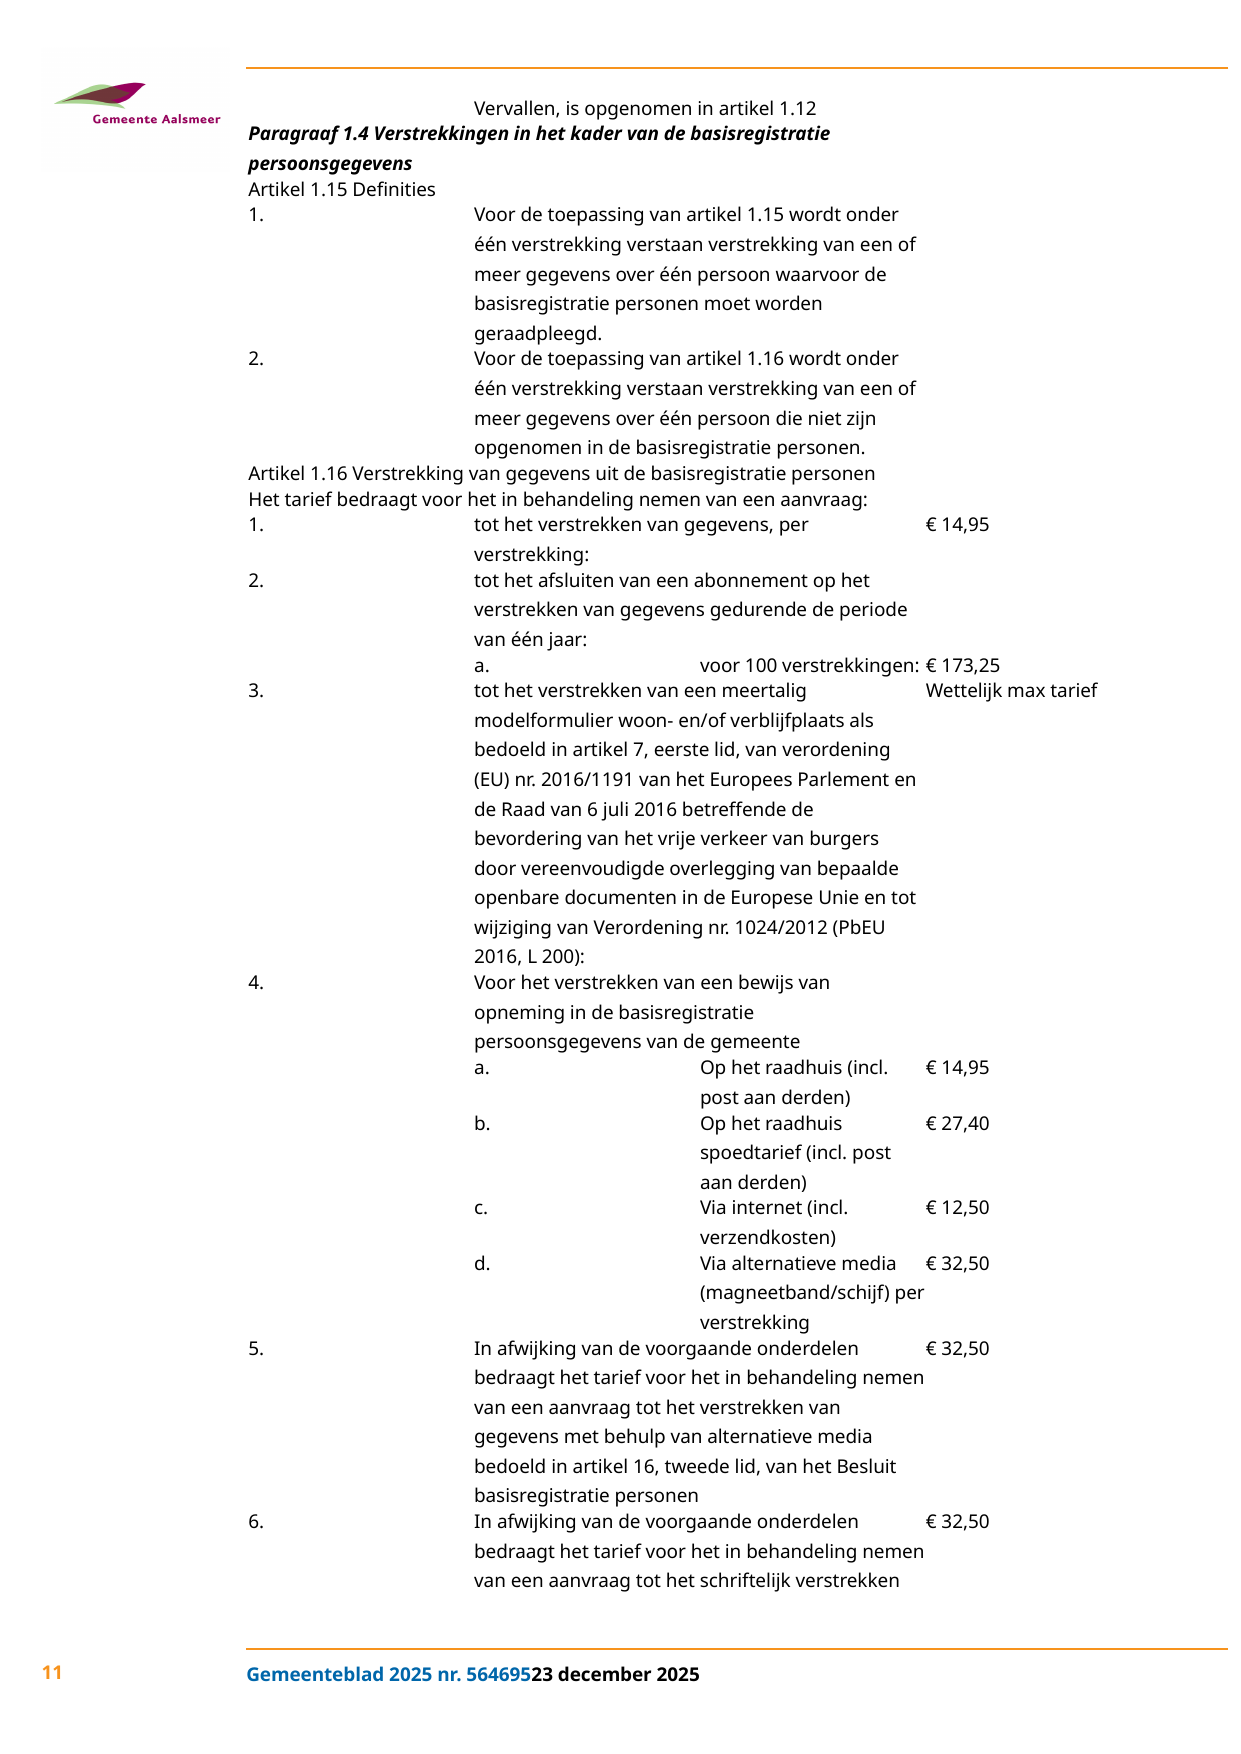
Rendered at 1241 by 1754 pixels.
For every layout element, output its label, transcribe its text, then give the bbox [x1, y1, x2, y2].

table_cell In afwijking van de voorgaande onderdelen bedraagt het tarief voor het in behandeling nemen van een aanvraag tot het schriftelijk verstrekken [474, 1509, 926, 1593]
table_cell Op het raadhuis spoedtarief (incl. post aan derden) [700, 1110, 926, 1194]
table_cell Vervallen, is opgenomen in artikel 1.12 [474, 95, 926, 121]
table_cell tot het verstrekken van een meertalig modelformulier woon- en/of verblijfplaats als bedoeld in artikel 7, eerste lid, van verordening (EU) nr. 2016/1191 van het Europees Parlement en de Raad van 6 juli 2016 betreffende de bevordering van het vrije verkeer van burgers door vereenvoudigde overlegging van bepaalde openbare documenten in de Europese Unie en tot wijziging van Verordening nr. 1024/2012 (PbEU 2016, L 200): [474, 678, 926, 969]
table_cell [926, 121, 1152, 176]
table_cell 1. [248, 512, 474, 567]
table_cell [248, 1195, 474, 1250]
table_cell € 32,50 [926, 1509, 1152, 1593]
table_cell 3. [248, 678, 474, 969]
table_cell Voor het verstrekken van een bewijs van opneming in de basisregistratie persoonsgegevens van de gemeente [474, 970, 926, 1054]
table_cell [926, 176, 1152, 202]
table_cell tot het verstrekken van gegevens, per verstrekking: [474, 512, 926, 567]
table_cell € 32,50 [926, 1335, 1152, 1508]
table_cell [926, 486, 1152, 512]
table_cell Artikel 1.16 Verstrekking van gegevens uit de basisregistratie personen [248, 460, 926, 486]
table_cell tot het afsluiten van een abonnement op het verstrekken van gegevens gedurende de periode van één jaar: [474, 567, 926, 652]
table_cell d. [474, 1250, 700, 1335]
table_cell € 27,40 [926, 1110, 1152, 1194]
table_cell 5. [248, 1335, 474, 1508]
table_cell € 12,50 [926, 1195, 1152, 1250]
table_cell [926, 346, 1152, 460]
table_cell a. [474, 1054, 700, 1110]
table_cell [248, 652, 474, 677]
picture [41, 47, 231, 172]
table_cell Voor de toepassing van artikel 1.16 wordt onder één verstrekking verstaan verstrekking van een of meer gegevens over één persoon die niet zijn opgenomen in de basisregistratie personen. [474, 346, 926, 460]
table_cell [926, 970, 1152, 1054]
table_cell [926, 202, 1152, 346]
table_cell b. [474, 1110, 700, 1194]
table_cell € 173,25 [926, 652, 1152, 677]
table_cell € 14,95 [926, 512, 1152, 567]
table_cell Op het raadhuis (incl. post aan derden) [700, 1054, 926, 1110]
table_cell [248, 1110, 474, 1194]
table_cell 2. [248, 346, 474, 460]
table_cell Via alternatieve media (magneetband/schijf) per verstrekking [700, 1250, 926, 1335]
table_cell [926, 460, 1152, 486]
table_cell Wettelijk max tarief [926, 678, 1152, 969]
table_cell Paragraaf 1.4 Verstrekkingen in het kader van de basisregistratie persoonsgegevens [248, 121, 926, 176]
table_cell [248, 95, 474, 121]
table_cell In afwijking van de voorgaande onderdelen bedraagt het tarief voor het in behandeling nemen van een aanvraag tot het verstrekken van gegevens met behulp van alternatieve media bedoeld in artikel 16, tweede lid, van het Besluit basisregistratie personen [474, 1335, 926, 1508]
table_cell Het tarief bedraagt voor het in behandeling nemen van een aanvraag: [248, 486, 926, 512]
table_cell Voor de toepassing van artikel 1.15 wordt onder één verstrekking verstaan verstrekking van een of meer gegevens over één persoon waarvoor de basisregistratie personen moet worden geraadpleegd. [474, 202, 926, 346]
table_cell [248, 1250, 474, 1335]
table_cell 6. [248, 1509, 474, 1593]
table_cell a. [474, 652, 700, 677]
table_cell Artikel 1.15 Definities [248, 176, 926, 202]
table_cell 1. [248, 202, 474, 346]
table_cell [926, 567, 1152, 652]
table_cell 2. [248, 567, 474, 652]
table_cell c. [474, 1195, 700, 1250]
table_cell voor 100 verstrekkingen: [700, 652, 926, 677]
table_cell [926, 95, 1152, 121]
table_cell € 14,95 [926, 1054, 1152, 1110]
table_cell Via internet (incl. verzendkosten) [700, 1195, 926, 1250]
table_cell € 32,50 [926, 1250, 1152, 1335]
table_cell [248, 1054, 474, 1110]
table_cell 4. [248, 970, 474, 1054]
